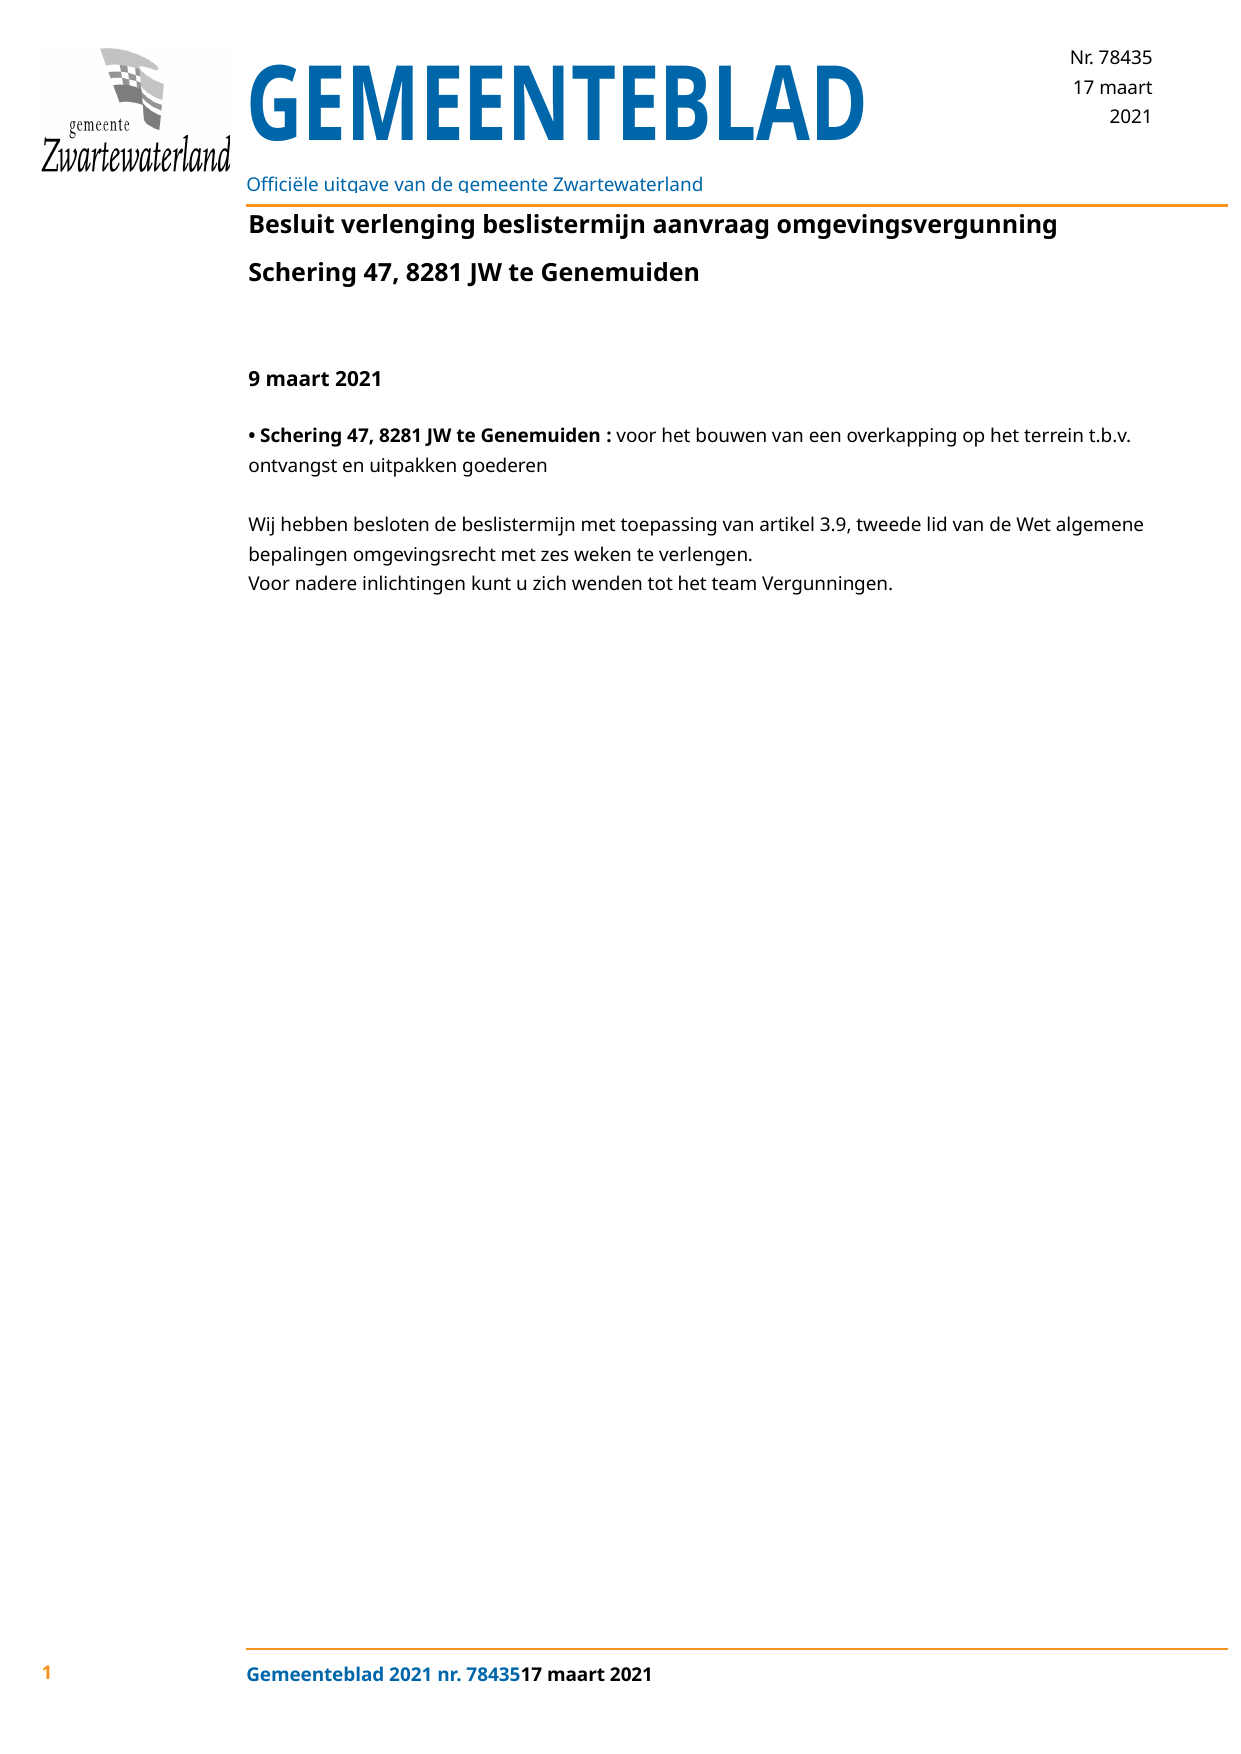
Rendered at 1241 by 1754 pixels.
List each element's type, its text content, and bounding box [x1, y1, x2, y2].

picture [41, 47, 231, 172]
text • Schering 47, 8281 JW te Genemuiden : voor het bouwen van een overkapping op het terrein t.b.v. ontvangst en uitpakken goederen [248, 422, 1152, 478]
text Voor nadere inlichtingen kunt u zich wenden tot het team Vergunningen. [248, 570, 1152, 596]
text Besluit verlenging beslistermijn aanvraag omgevingsvergunning Schering 47, 8281 JW te Genemuiden [248, 207, 1152, 288]
text 9 maart 2021 [248, 364, 1152, 393]
text Wij hebben besloten de beslistermijn met toepassing van artikel 3.9, tweede lid van de Wet algemene bepalingen omgevingsrecht met zes weken te verlengen. [248, 511, 1152, 567]
